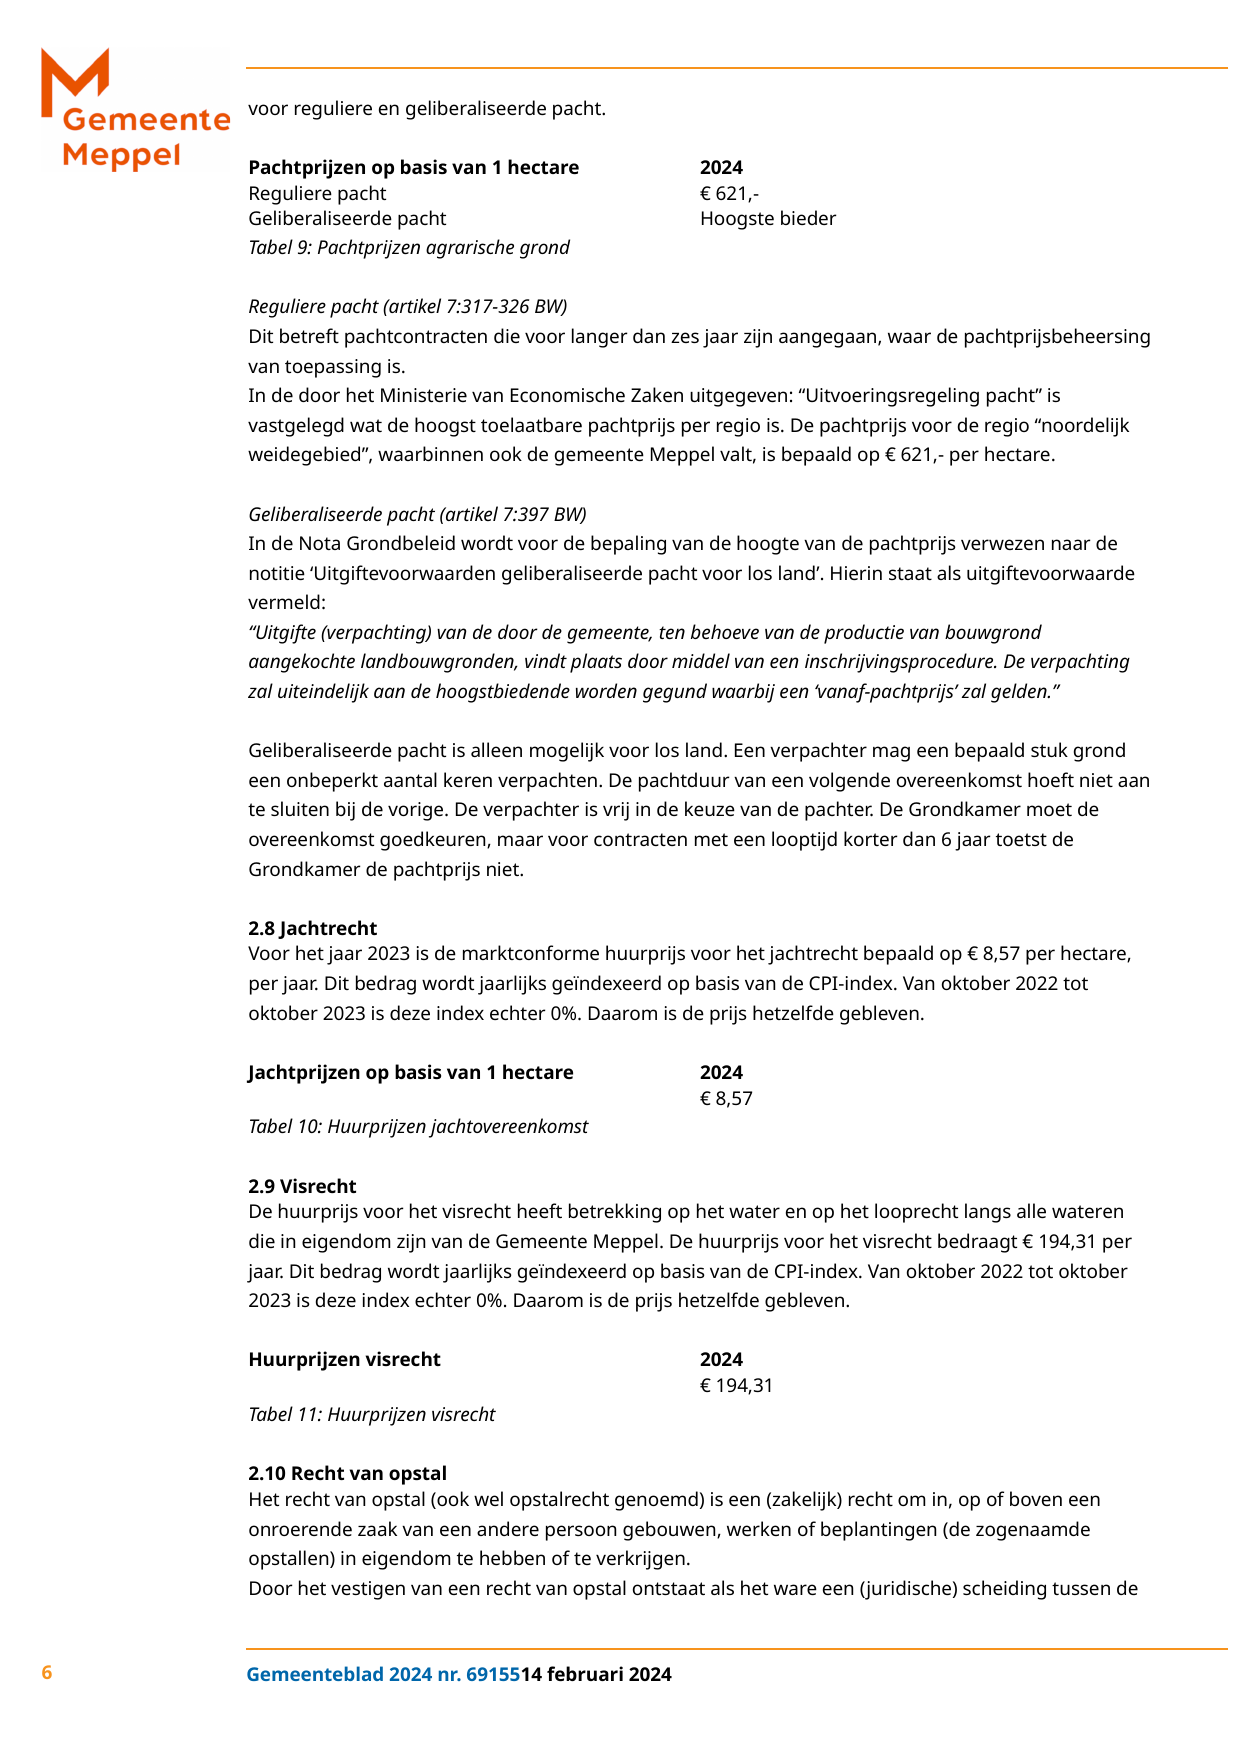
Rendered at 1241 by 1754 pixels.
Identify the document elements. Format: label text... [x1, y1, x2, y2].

text Tabel 10: Huurprijzen jachtovereenkomst [248, 1114, 1152, 1139]
table_cell Reguliere pacht [248, 180, 700, 206]
table_cell Hoogste bieder [700, 206, 1152, 231]
table_cell Geliberaliseerde pacht [248, 206, 700, 231]
text Door het vestigen van een recht van opstal ontstaat als het ware een (juridische) scheiding tussen de [248, 1575, 1152, 1601]
text Geliberaliseerde pacht (artikel 7:397 BW) [248, 501, 1152, 526]
text 2.8 Jachtrecht [248, 915, 1152, 941]
text Het recht van opstal (ook wel opstalrecht genoemd) is een (zakelijk) recht om in, op of boven een onroerende zaak van een andere persoon gebouwen, werken of beplantingen (de zogenaamde opstallen) in eigendom te hebben of te verkrijgen. [248, 1486, 1152, 1571]
table_cell [248, 1085, 700, 1111]
text Tabel 9: Pachtprijzen agrarische grond [248, 234, 1152, 260]
text 2.10 Recht van opstal [248, 1461, 1152, 1486]
table_header Pachtprijzen op basis van 1 hectare [248, 154, 700, 180]
picture [41, 47, 231, 172]
text 2.9 Visrecht [248, 1173, 1152, 1199]
text In de Nota Grondbeleid wordt voor de bepaling van de hoogte van de pachtprijs verwezen naar de notitie ‘Uitgiftevoorwaarden geliberaliseerde pacht voor los land’. Hierin staat als uitgiftevoorwaarde vermeld: [248, 530, 1152, 615]
text voor reguliere en geliberaliseerde pacht. [248, 95, 1152, 121]
table_header 2024 [700, 1347, 1152, 1372]
text Geliberaliseerde pacht is alleen mogelijk voor los land. Een verpachter mag een bepaald stuk grond een onbeperkt aantal keren verpachten. De pachtduur van een volgende overeenkomst hoeft niet aan te sluiten bij de vorige. De verpachter is vrij in de keuze van de pachter. De Grondkamer moet de overeenkomst goedkeuren, maar voor contracten met een looptijd korter dan 6 jaar toetst de Grondkamer de pachtprijs niet. [248, 737, 1152, 881]
table_cell € 194,31 [700, 1373, 1152, 1398]
table_cell € 8,57 [700, 1085, 1152, 1111]
text Dit betreft pachtcontracten die voor langer dan zes jaar zijn aangegaan, waar de pachtprijsbeheersing van toepassing is. [248, 323, 1152, 378]
table_header Jachtprijzen op basis van 1 hectare [248, 1059, 700, 1085]
table_cell [248, 1373, 700, 1398]
text De huurprijs voor het visrecht heeft betrekking op het water en op het looprecht langs alle wateren die in eigendom zijn van de Gemeente Meppel. De huurprijs voor het visrecht bedraagt € 194,31 per jaar. Dit bedrag wordt jaarlijks geïndexeerd op basis van de CPI-index. Van oktober 2022 tot oktober 2023 is deze index echter 0%. Daarom is de prijs hetzelfde gebleven. [248, 1199, 1152, 1313]
text In de door het Ministerie van Economische Zaken uitgegeven: “Uitvoeringsregeling pacht” is vastgelegd wat de hoogst toelaatbare pachtprijs per regio is. De pachtprijs voor de regio “noordelijk weidegebied”, waarbinnen ook de gemeente Meppel valt, is bepaald op € 621,- per hectare. [248, 382, 1152, 467]
text Voor het jaar 2023 is de marktconforme huurprijs voor het jachtrecht bepaald op € 8,57 per hectare, per jaar. Dit bedrag wordt jaarlijks geïndexeerd op basis van de CPI-index. Van oktober 2022 tot oktober 2023 is deze index echter 0%. Daarom is de prijs hetzelfde gebleven. [248, 941, 1152, 1026]
table_header 2024 [700, 154, 1152, 180]
table_cell € 621,- [700, 180, 1152, 206]
text Tabel 11: Huurprijzen visrecht [248, 1401, 1152, 1427]
table_header Huurprijzen visrecht [248, 1347, 700, 1372]
text “Uitgifte (verpachting) van de door de gemeente, ten behoeve van de productie van bouwgrond aangekochte landbouwgronden, vindt plaats door middel van een inschrijvingsprocedure. De verpachting zal uiteindelijk aan de hoogstbiedende worden gegund waarbij een ‘vanaf-pachtprijs’ zal gelden.” [248, 619, 1152, 704]
text Reguliere pacht (artikel 7:317-326 BW) [248, 294, 1152, 319]
table_header 2024 [700, 1059, 1152, 1085]
